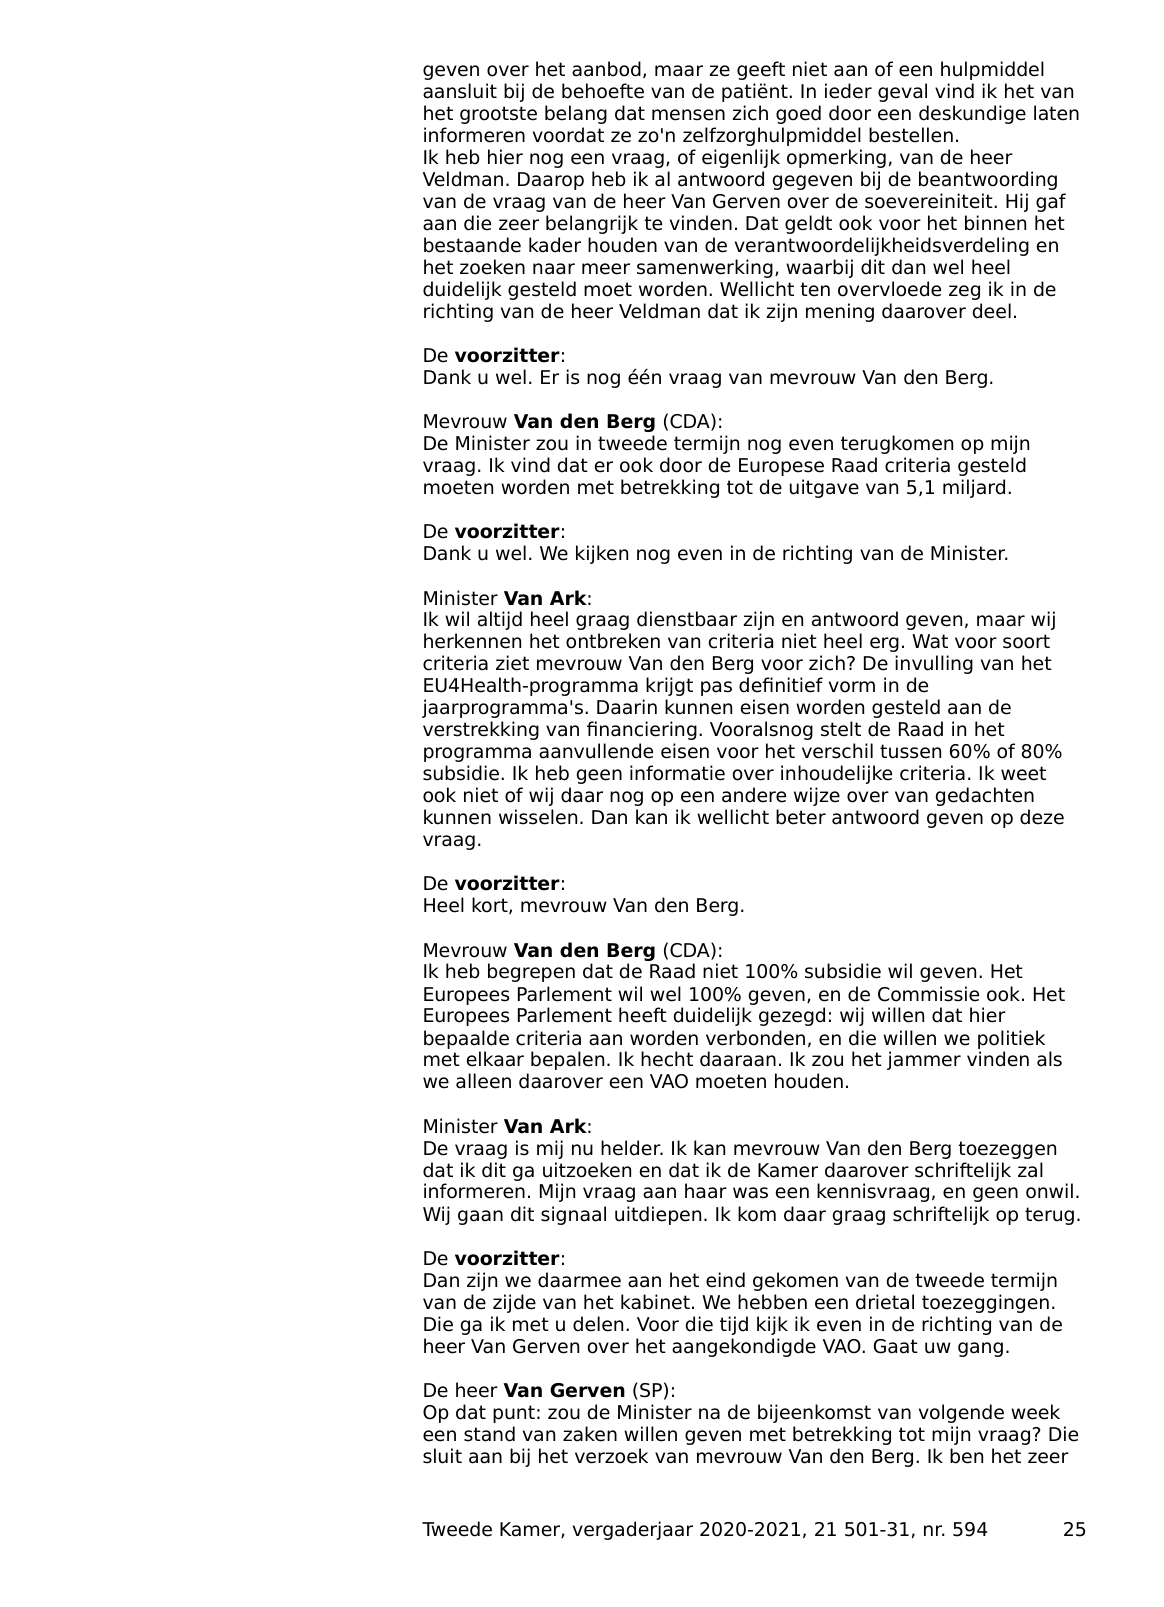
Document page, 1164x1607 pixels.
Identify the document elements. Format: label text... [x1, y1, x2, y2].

text Dank u wel. Er is nog één vraag van mevrouw Van den Berg. [422, 367, 1087, 389]
text Ik heb begrepen dat de Raad niet 100% subsidie wil geven. Het Europees Parlement wil wel 100% geven, en de Commissie ook. Het Europees Parlement heeft duidelijk gezegd: wij willen dat hier bepaalde criteria aan worden verbonden, en die willen we politiek met elkaar bepalen. Ik hecht daaraan. Ik zou het jammer vinden als we alleen daarover een VAO moeten houden. [422, 961, 1087, 1093]
text Dan zijn we daarmee aan het eind gekomen van de tweede termijn van de zijde van het kabinet. We hebben een drietal toezeggingen. Die ga ik met u delen. Voor die tijd kijk ik even in de richting van de heer Van Gerven over het aangekondigde VAO. Gaat uw gang. [422, 1269, 1087, 1357]
text geven over het aanbod, maar ze geeft niet aan of een hulpmiddel aansluit bij de behoefte van de patiënt. In ieder geval vind ik het van het grootste belang dat mensen zich goed door een deskundige laten informeren voordat ze zo'n zelfzorghulpmiddel bestellen. [422, 59, 1087, 147]
text De vraag is mij nu helder. Ik kan mevrouw Van den Berg toezeggen dat ik dit ga uitzoeken en dat ik de Kamer daarover schriftelijk zal informeren. Mijn vraag aan haar was een kennisvraag, en geen onwil. Wij gaan dit signaal uitdiepen. Ik kom daar graag schriftelijk op terug. [422, 1137, 1087, 1225]
text De voorzitter: [422, 1248, 1087, 1269]
text Heel kort, mevrouw Van den Berg. [422, 895, 1087, 917]
text De voorzitter: [422, 521, 1087, 543]
text Mevrouw Van den Berg (CDA): [422, 939, 1087, 961]
text Ik heb hier nog een vraag, of eigenlijk opmerking, van de heer Veldman. Daarop heb ik al antwoord gegeven bij de beantwoording van de vraag van de heer Van Gerven over de soevereiniteit. Hij gaf aan die zeer belangrijk te vinden. Dat geldt ook voor het binnen het bestaande kader houden van de verantwoordelijkheidsverdeling en het zoeken naar meer samenwerking, waarbij dit dan wel heel duidelijk gesteld moet worden. Wellicht ten overvloede zeg ik in de richting van de heer Veldman dat ik zijn mening daarover deel. [422, 147, 1087, 323]
text De heer Van Gerven (SP): [422, 1380, 1087, 1402]
text De voorzitter: [422, 873, 1087, 895]
text Op dat punt: zou de Minister na de bijeenkomst van volgende week een stand van zaken willen geven met betrekking tot mijn vraag? Die sluit aan bij het verzoek van mevrouw Van den Berg. Ik ben het zeer [422, 1402, 1087, 1468]
text Dank u wel. We kijken nog even in de richting van de Minister. [422, 543, 1087, 565]
text Ik wil altijd heel graag dienstbaar zijn en antwoord geven, maar wij herkennen het ontbreken van criteria niet heel erg. Wat voor soort criteria ziet mevrouw Van den Berg voor zich? De invulling van het EU4Health-programma krijgt pas definitief vorm in de jaarprogramma's. Daarin kunnen eisen worden gesteld aan de verstrekking van financiering. Vooralsnog stelt de Raad in het programma aanvullende eisen voor het verschil tussen 60% of 80% subsidie. Ik heb geen informatie over inhoudelijke criteria. Ik weet ook niet of wij daar nog op een andere wijze over van gedachten kunnen wisselen. Dan kan ik wellicht beter antwoord geven op deze vraag. [422, 609, 1087, 851]
text De voorzitter: [422, 345, 1087, 367]
text Minister Van Ark: [422, 1116, 1087, 1137]
text Mevrouw Van den Berg (CDA): [422, 411, 1087, 433]
text De Minister zou in tweede termijn nog even terugkomen op mijn vraag. Ik vind dat er ook door de Europese Raad criteria gesteld moeten worden met betrekking tot de uitgave van 5,1 miljard. [422, 433, 1087, 499]
text Minister Van Ark: [422, 587, 1087, 609]
